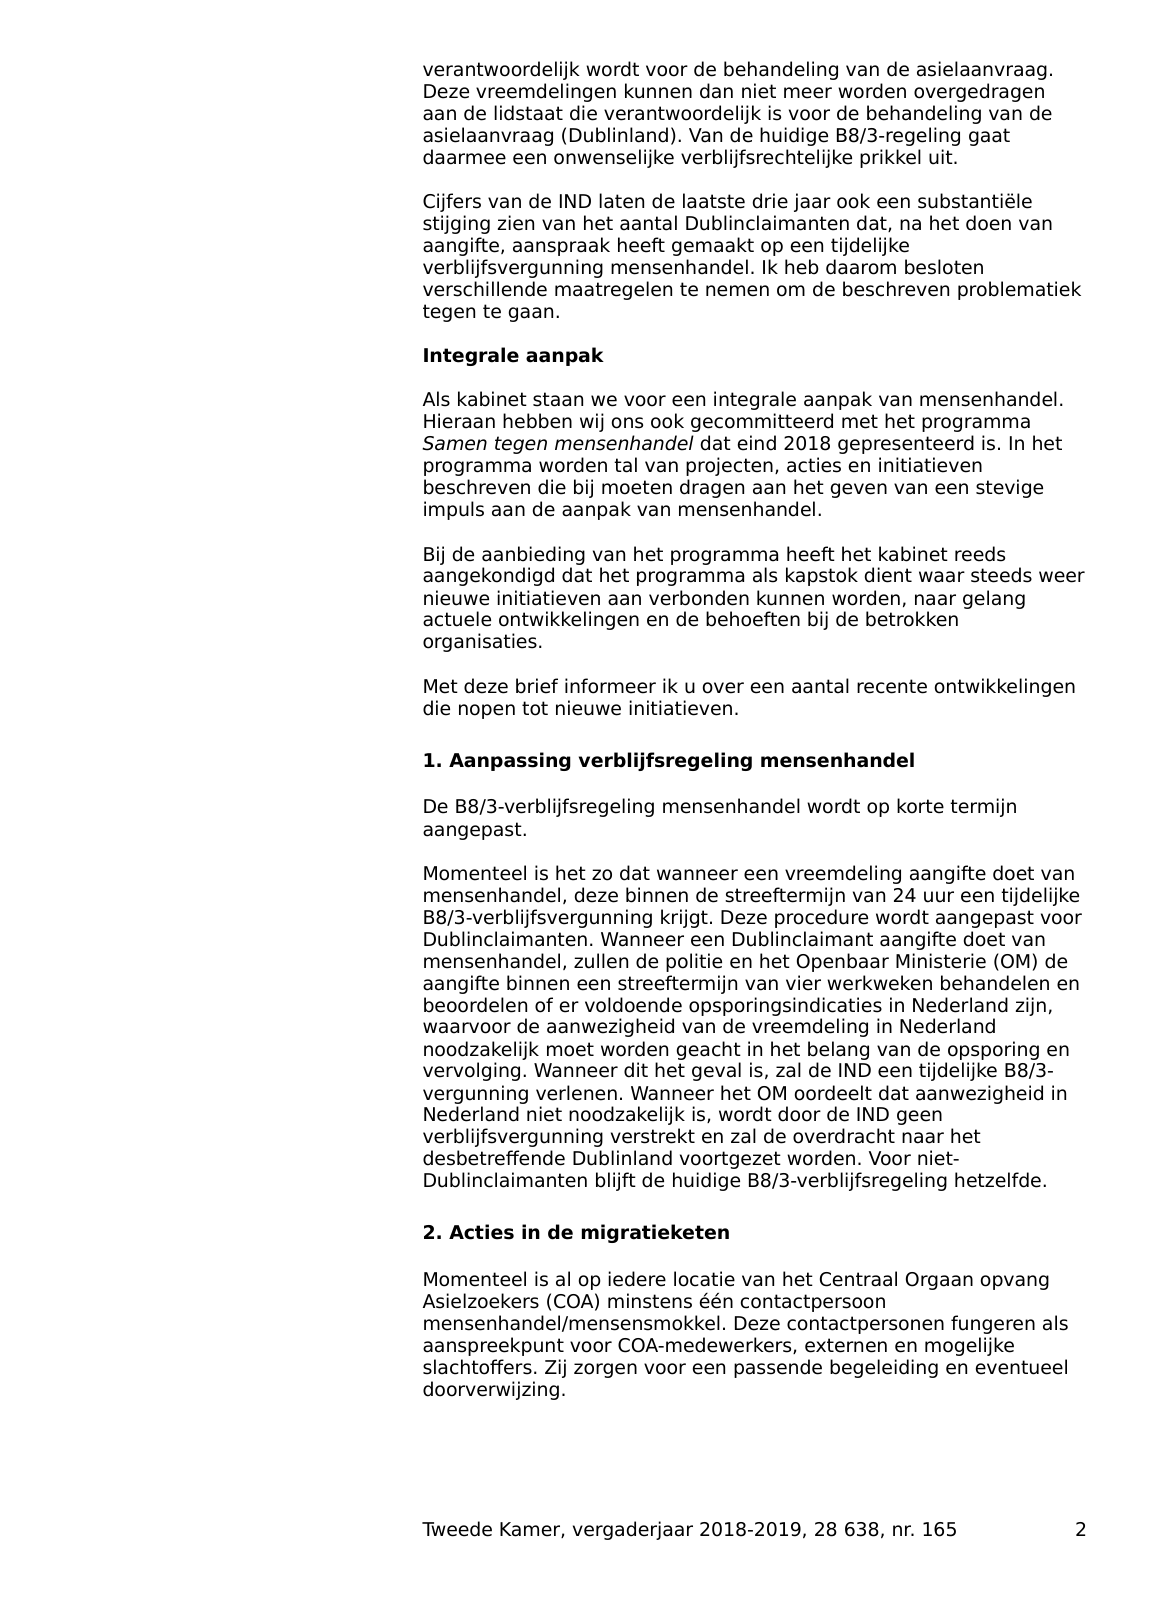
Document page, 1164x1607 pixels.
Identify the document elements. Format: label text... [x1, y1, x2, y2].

text Momenteel is het zo dat wanneer een vreemdeling aangifte doet van mensenhandel, deze binnen de streeftermijn van 24 uur een tijdelijke B8/3-verblijfsvergunning krijgt. Deze procedure wordt aangepast voor Dublinclaimanten. Wanneer een Dublinclaimant aangifte doet van mensenhandel, zullen de politie en het Openbaar Ministerie (OM) de aangifte binnen een streeftermijn van vier werkweken behandelen en beoordelen of er voldoende opsporingsindicaties in Nederland zijn, waarvoor de aanwezigheid van de vreemdeling in Nederland noodzakelijk moet worden geacht in het belang van de opsporing en vervolging. Wanneer dit het geval is, zal de IND een tijdelijke B8/3-vergunning verlenen. Wanneer het OM oordeelt dat aanwezigheid in Nederland niet noodzakelijk is, wordt door de IND geen verblijfsvergunning verstrekt en zal de overdracht naar het desbetreffende Dublinland voortgezet worden. Voor niet-Dublinclaimanten blijft de huidige B8/3-verblijfsregeling hetzelfde. [422, 863, 1087, 1192]
text Bij de aanbieding van het programma heeft het kabinet reeds aangekondigd dat het programma als kapstok dient waar steeds weer nieuwe initiatieven aan verbonden kunnen worden, naar gelang actuele ontwikkelingen en de behoeften bij de betrokken organisaties. [422, 543, 1087, 653]
subtitle 1. Aanpassing verblijfsregeling mensenhandel [422, 749, 1087, 771]
text Momenteel is al op iedere locatie van het Centraal Orgaan opvang Asielzoekers (COA) minstens één contactpersoon mensenhandel/mensensmokkel. Deze contactpersonen fungeren als aanspreekpunt voor COA-medewerkers, externen en mogelijke slachtoffers. Zij zorgen voor een passende begeleiding en eventueel doorverwijzing. [422, 1269, 1087, 1401]
text Als kabinet staan we voor een integrale aanpak van mensenhandel. Hieraan hebben wij ons ook gecommitteerd met het programma Samen tegen mensenhandel dat eind 2018 gepresenteerd is. In het programma worden tal van projecten, acties en initiatieven beschreven die bij moeten dragen aan het geven van een stevige impuls aan de aanpak van mensenhandel. [422, 389, 1087, 521]
text De B8/3-verblijfsregeling mensenhandel wordt op korte termijn aangepast. [422, 796, 1087, 840]
text Cijfers van de IND laten de laatste drie jaar ook een substantiële stijging zien van het aantal Dublinclaimanten dat, na het doen van aangifte, aanspraak heeft gemaakt op een tijdelijke verblijfsvergunning mensenhandel. Ik heb daarom besloten verschillende maatregelen te nemen om de beschreven problematiek tegen te gaan. [422, 191, 1087, 323]
text Met deze brief informeer ik u over een aantal recente ontwikkelingen die nopen tot nieuwe initiatieven. [422, 676, 1087, 719]
subtitle Integrale aanpak [422, 345, 1087, 367]
subtitle 2. Acties in de migratieketen [422, 1222, 1087, 1244]
text verantwoordelijk wordt voor de behandeling van de asielaanvraag. Deze vreemdelingen kunnen dan niet meer worden overgedragen aan de lidstaat die verantwoordelijk is voor de behandeling van de asielaanvraag (Dublinland). Van de huidige B8/3-regeling gaat daarmee een onwenselijke verblijfsrechtelijke prikkel uit. [422, 59, 1087, 169]
